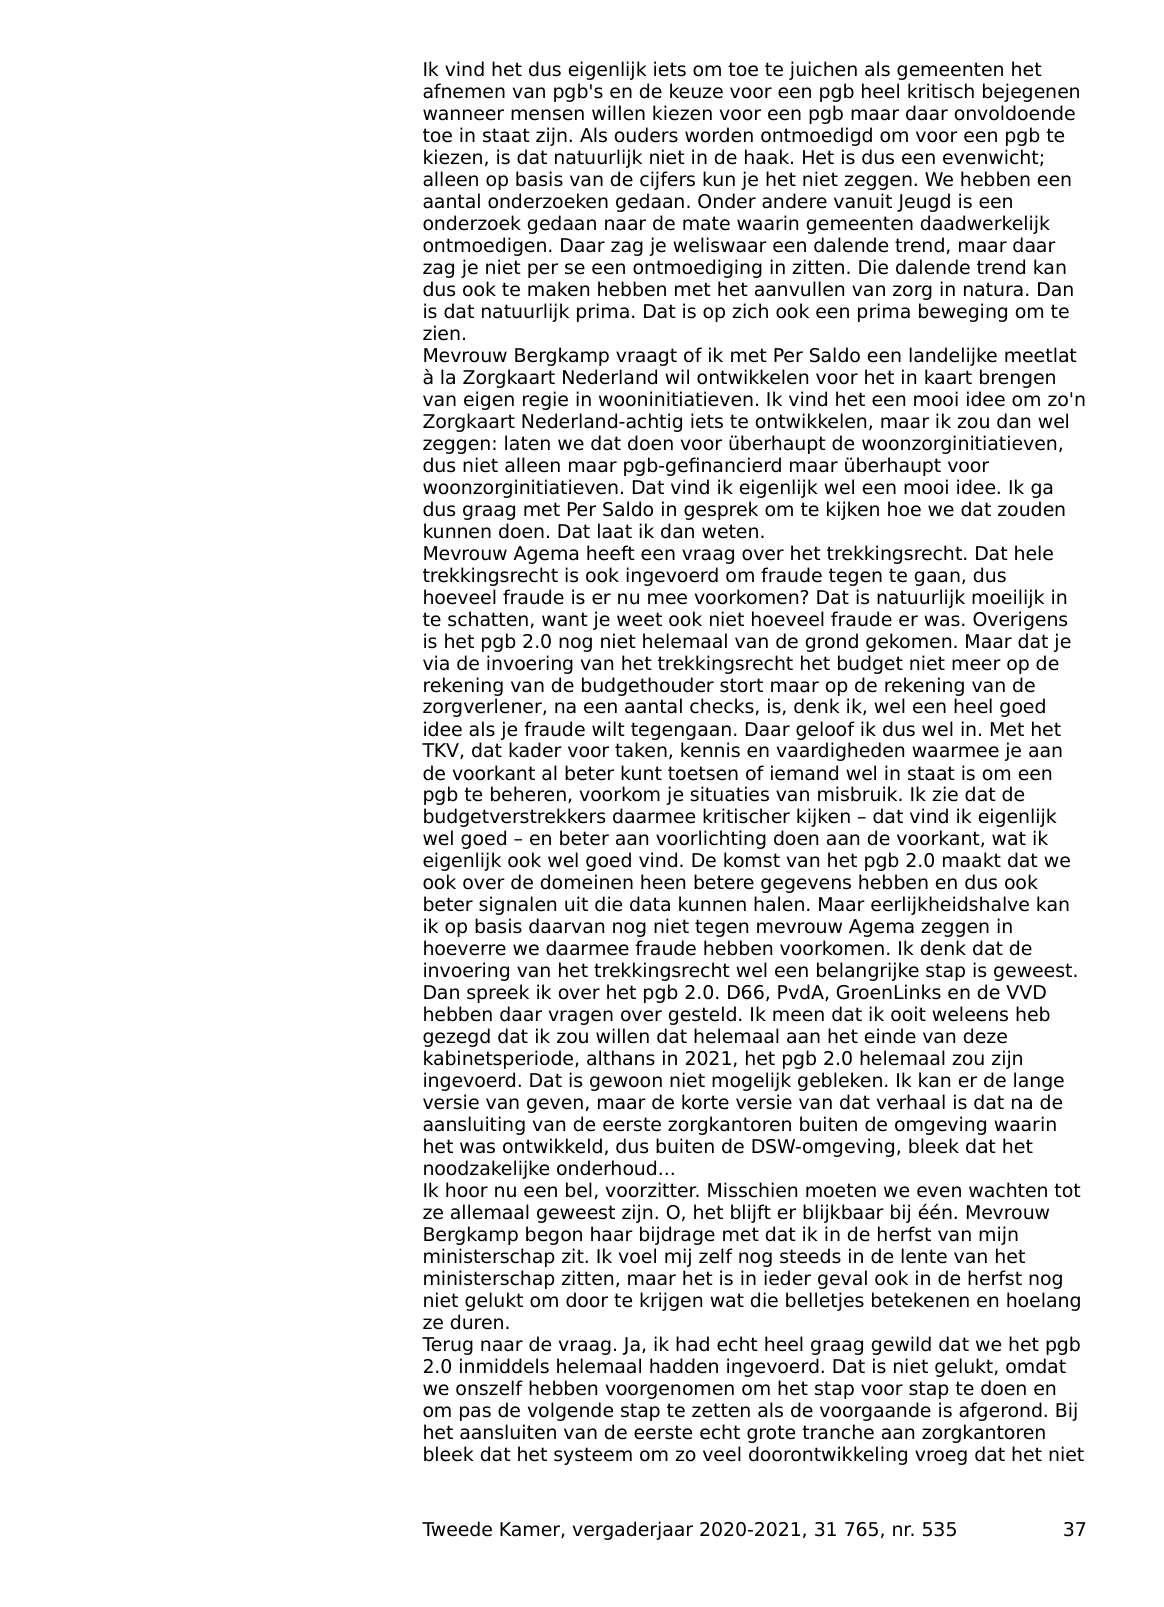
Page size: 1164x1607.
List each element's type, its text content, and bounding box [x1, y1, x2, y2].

text Mevrouw Bergkamp vraagt of ik met Per Saldo een landelijke meetlat à la Zorgkaart Nederland wil ontwikkelen voor het in kaart brengen van eigen regie in wooninitiatieven. Ik vind het een mooi idee om zo'n Zorgkaart Nederland-achtig iets te ontwikkelen, maar ik zou dan wel zeggen: laten we dat doen voor überhaupt de woonzorginitiatieven, dus niet alleen maar pgb-gefinancierd maar überhaupt voor woonzorginitiatieven. Dat vind ik eigenlijk wel een mooi idee. Ik ga dus graag met Per Saldo in gesprek om te kijken hoe we dat zouden kunnen doen. Dat laat ik dan weten. [422, 345, 1087, 543]
text Ik hoor nu een bel, voorzitter. Misschien moeten we even wachten tot ze allemaal geweest zijn. O, het blijft er blijkbaar bij één. Mevrouw Bergkamp begon haar bijdrage met dat ik in de herfst van mijn ministerschap zit. Ik voel mij zelf nog steeds in de lente van het ministerschap zitten, maar het is in ieder geval ook in de herfst nog niet gelukt om door te krijgen wat die belletjes betekenen en hoelang ze duren. [422, 1180, 1087, 1334]
text Mevrouw Agema heeft een vraag over het trekkingsrecht. Dat hele trekkingsrecht is ook ingevoerd om fraude tegen te gaan, dus hoeveel fraude is er nu mee voorkomen? Dat is natuurlijk moeilijk in te schatten, want je weet ook niet hoeveel fraude er was. Overigens is het pgb 2.0 nog niet helemaal van de grond gekomen. Maar dat je via de invoering van het trekkingsrecht het budget niet meer op de rekening van de budgethouder stort maar op de rekening van de zorgverlener, na een aantal checks, is, denk ik, wel een heel goed idee als je fraude wilt tegengaan. Daar geloof ik dus wel in. Met het TKV, dat kader voor taken, kennis en vaardigheden waarmee je aan de voorkant al beter kunt toetsen of iemand wel in staat is om een pgb te beheren, voorkom je situaties van misbruik. Ik zie dat de budgetverstrekkers daarmee kritischer kijken – dat vind ik eigenlijk wel goed – en beter aan voorlichting doen aan de voorkant, wat ik eigenlijk ook wel goed vind. De komst van het pgb 2.0 maakt dat we ook over de domeinen heen betere gegevens hebben en dus ook beter signalen uit die data kunnen halen. Maar eerlijkheidshalve kan ik op basis daarvan nog niet tegen mevrouw Agema zeggen in hoeverre we daarmee fraude hebben voorkomen. Ik denk dat de invoering van het trekkingsrecht wel een belangrijke stap is geweest. [422, 543, 1087, 982]
text Ik vind het dus eigenlijk iets om toe te juichen als gemeenten het afnemen van pgb's en de keuze voor een pgb heel kritisch bejegenen wanneer mensen willen kiezen voor een pgb maar daar onvoldoende toe in staat zijn. Als ouders worden ontmoedigd om voor een pgb te kiezen, is dat natuurlijk niet in de haak. Het is dus een evenwicht; alleen op basis van de cijfers kun je het niet zeggen. We hebben een aantal onderzoeken gedaan. Onder andere vanuit Jeugd is een onderzoek gedaan naar de mate waarin gemeenten daadwerkelijk ontmoedigen. Daar zag je weliswaar een dalende trend, maar daar zag je niet per se een ontmoediging in zitten. Die dalende trend kan dus ook te maken hebben met het aanvullen van zorg in natura. Dan is dat natuurlijk prima. Dat is op zich ook een prima beweging om te zien. [422, 59, 1087, 345]
text Terug naar de vraag. Ja, ik had echt heel graag gewild dat we het pgb 2.0 inmiddels helemaal hadden ingevoerd. Dat is niet gelukt, omdat we onszelf hebben voorgenomen om het stap voor stap te doen en om pas de volgende stap te zetten als de voorgaande is afgerond. Bij het aansluiten van de eerste echt grote tranche aan zorgkantoren bleek dat het systeem om zo veel doorontwikkeling vroeg dat het niet [422, 1334, 1087, 1466]
text Dan spreek ik over het pgb 2.0. D66, PvdA, GroenLinks en de VVD hebben daar vragen over gesteld. Ik meen dat ik ooit weleens heb gezegd dat ik zou willen dat helemaal aan het einde van deze kabinetsperiode, althans in 2021, het pgb 2.0 helemaal zou zijn ingevoerd. Dat is gewoon niet mogelijk gebleken. Ik kan er de lange versie van geven, maar de korte versie van dat verhaal is dat na de aansluiting van de eerste zorgkantoren buiten de omgeving waarin het was ontwikkeld, dus buiten de DSW-omgeving, bleek dat het noodzakelijke onderhoud... [422, 982, 1087, 1180]
